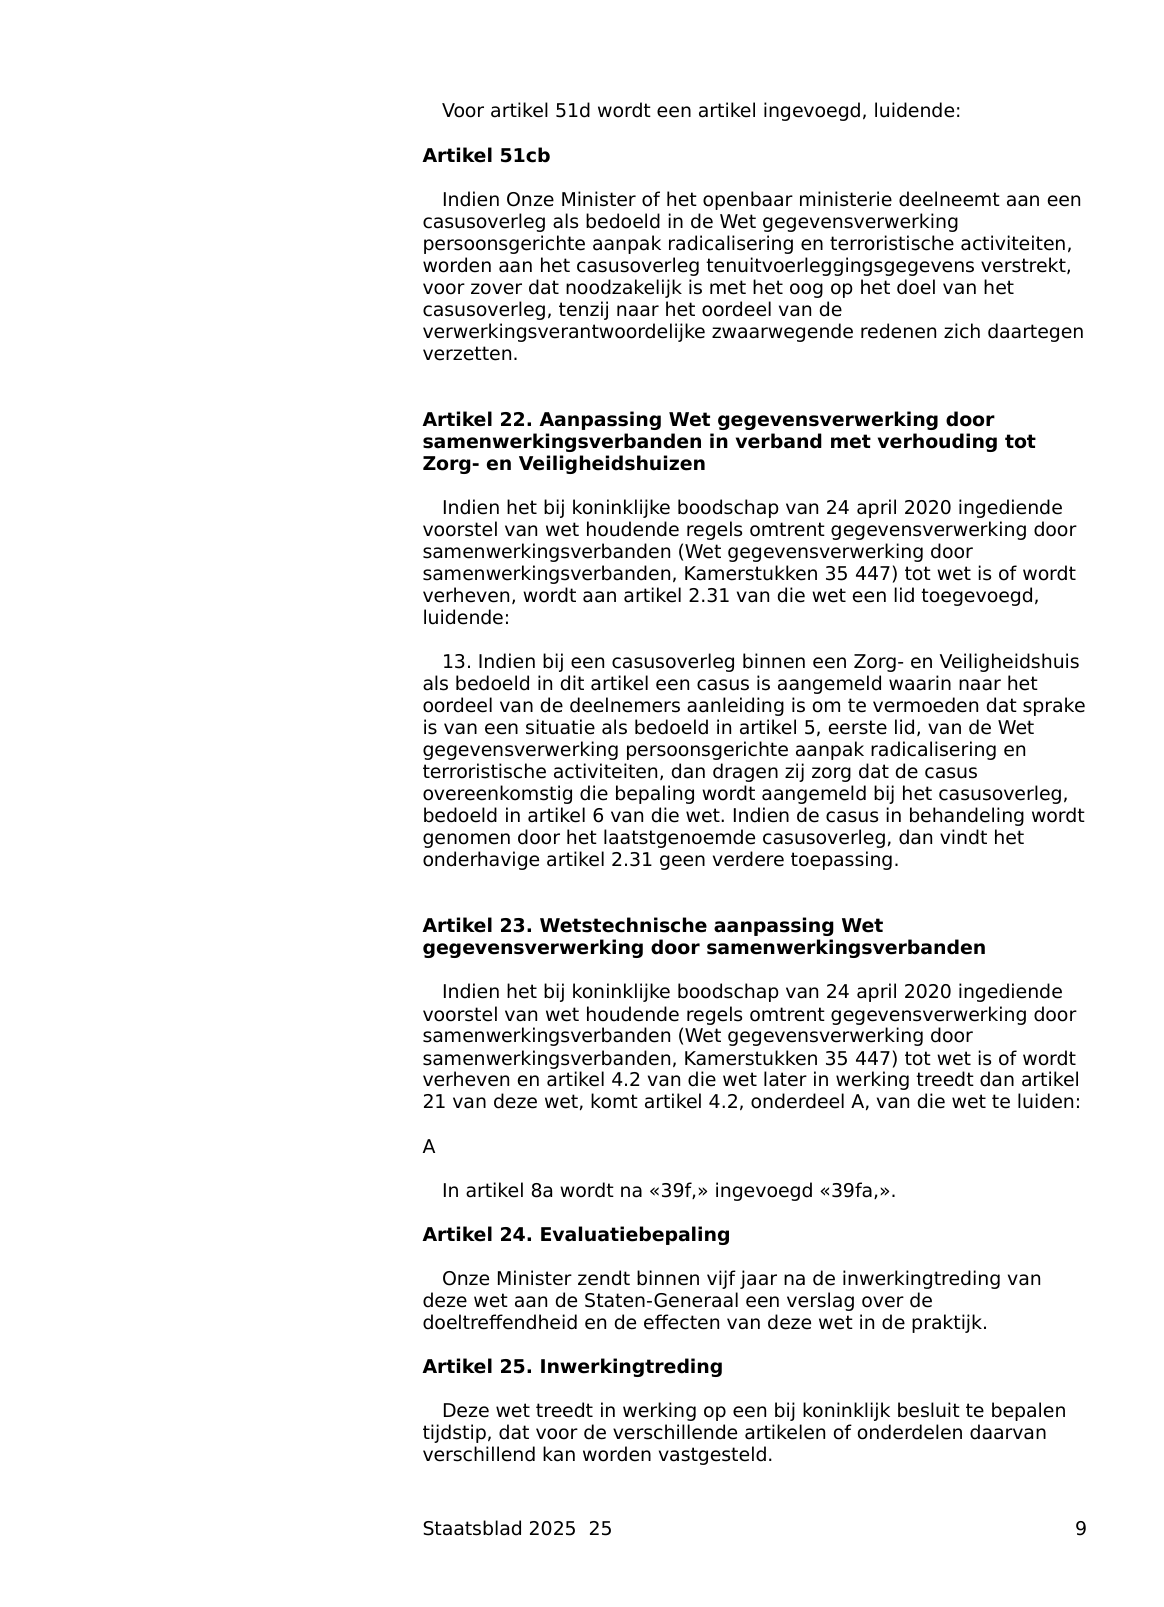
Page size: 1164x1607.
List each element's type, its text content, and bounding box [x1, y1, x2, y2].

text Onze Minister zendt binnen vijf jaar na de inwerkingtreding van deze wet aan de Staten-Generaal een verslag over de doeltreffendheid en de effecten van deze wet in de praktijk. [422, 1268, 1087, 1334]
text Deze wet treedt in werking op een bij koninklijk besluit te bepalen tijdstip, dat voor de verschillende artikelen of onderdelen daarvan verschillend kan worden vastgesteld. [422, 1400, 1087, 1466]
subtitle Artikel 24. Evaluatiebepaling [422, 1224, 1087, 1246]
text Voor artikel 51d wordt een artikel ingevoegd, luidende: [422, 100, 1087, 122]
subtitle Artikel 22. Aanpassing Wet gegevensverwerking door samenwerkingsverbanden in verband met verhouding tot Zorg- en Veiligheidshuizen [422, 409, 1087, 475]
text Indien het bij koninklijke boodschap van 24 april 2020 ingediende voorstel van wet houdende regels omtrent gegevensverwerking door samenwerkingsverbanden (Wet gegevensverwerking door samenwerkingsverbanden, Kamerstukken 35 447) tot wet is of wordt verheven en artikel 4.2 van die wet later in werking treedt dan artikel 21 van deze wet, komt artikel 4.2, onderdeel A, van die wet te luiden: [422, 981, 1087, 1113]
text 13. Indien bij een casusoverleg binnen een Zorg- en Veiligheidshuis als bedoeld in dit artikel een casus is aangemeld waarin naar het oordeel van de deelnemers aanleiding is om te vermoeden dat sprake is van een situatie als bedoeld in artikel 5, eerste lid, van de Wet gegevensverwerking persoonsgerichte aanpak radicalisering en terroristische activiteiten, dan dragen zij zorg dat de casus overeenkomstig die bepaling wordt aangemeld bij het casusoverleg, bedoeld in artikel 6 van die wet. Indien de casus in behandeling wordt genomen door het laatstgenoemde casusoverleg, dan vindt het onderhavige artikel 2.31 geen verdere toepassing. [422, 651, 1087, 871]
text In artikel 8a wordt na «39f,» ingevoegd «39fa,». [422, 1180, 1087, 1202]
subtitle Artikel 51cb [422, 144, 1087, 167]
subtitle Artikel 25. Inwerkingtreding [422, 1356, 1087, 1378]
text A [422, 1136, 1087, 1157]
text Indien Onze Minister of het openbaar ministerie deelneemt aan een casusoverleg als bedoeld in de Wet gegevensverwerking persoonsgerichte aanpak radicalisering en terroristische activiteiten, worden aan het casusoverleg tenuitvoerleggingsgegevens verstrekt, voor zover dat noodzakelijk is met het oog op het doel van het casusoverleg, tenzij naar het oordeel van de verwerkingsverantwoordelijke zwaarwegende redenen zich daartegen verzetten. [422, 189, 1087, 364]
subtitle Artikel 23. Wetstechnische aanpassing Wet gegevensverwerking door samenwerkingsverbanden [422, 915, 1087, 959]
text Indien het bij koninklijke boodschap van 24 april 2020 ingediende voorstel van wet houdende regels omtrent gegevensverwerking door samenwerkingsverbanden (Wet gegevensverwerking door samenwerkingsverbanden, Kamerstukken 35 447) tot wet is of wordt verheven, wordt aan artikel 2.31 van die wet een lid toegevoegd, luidende: [422, 497, 1087, 629]
